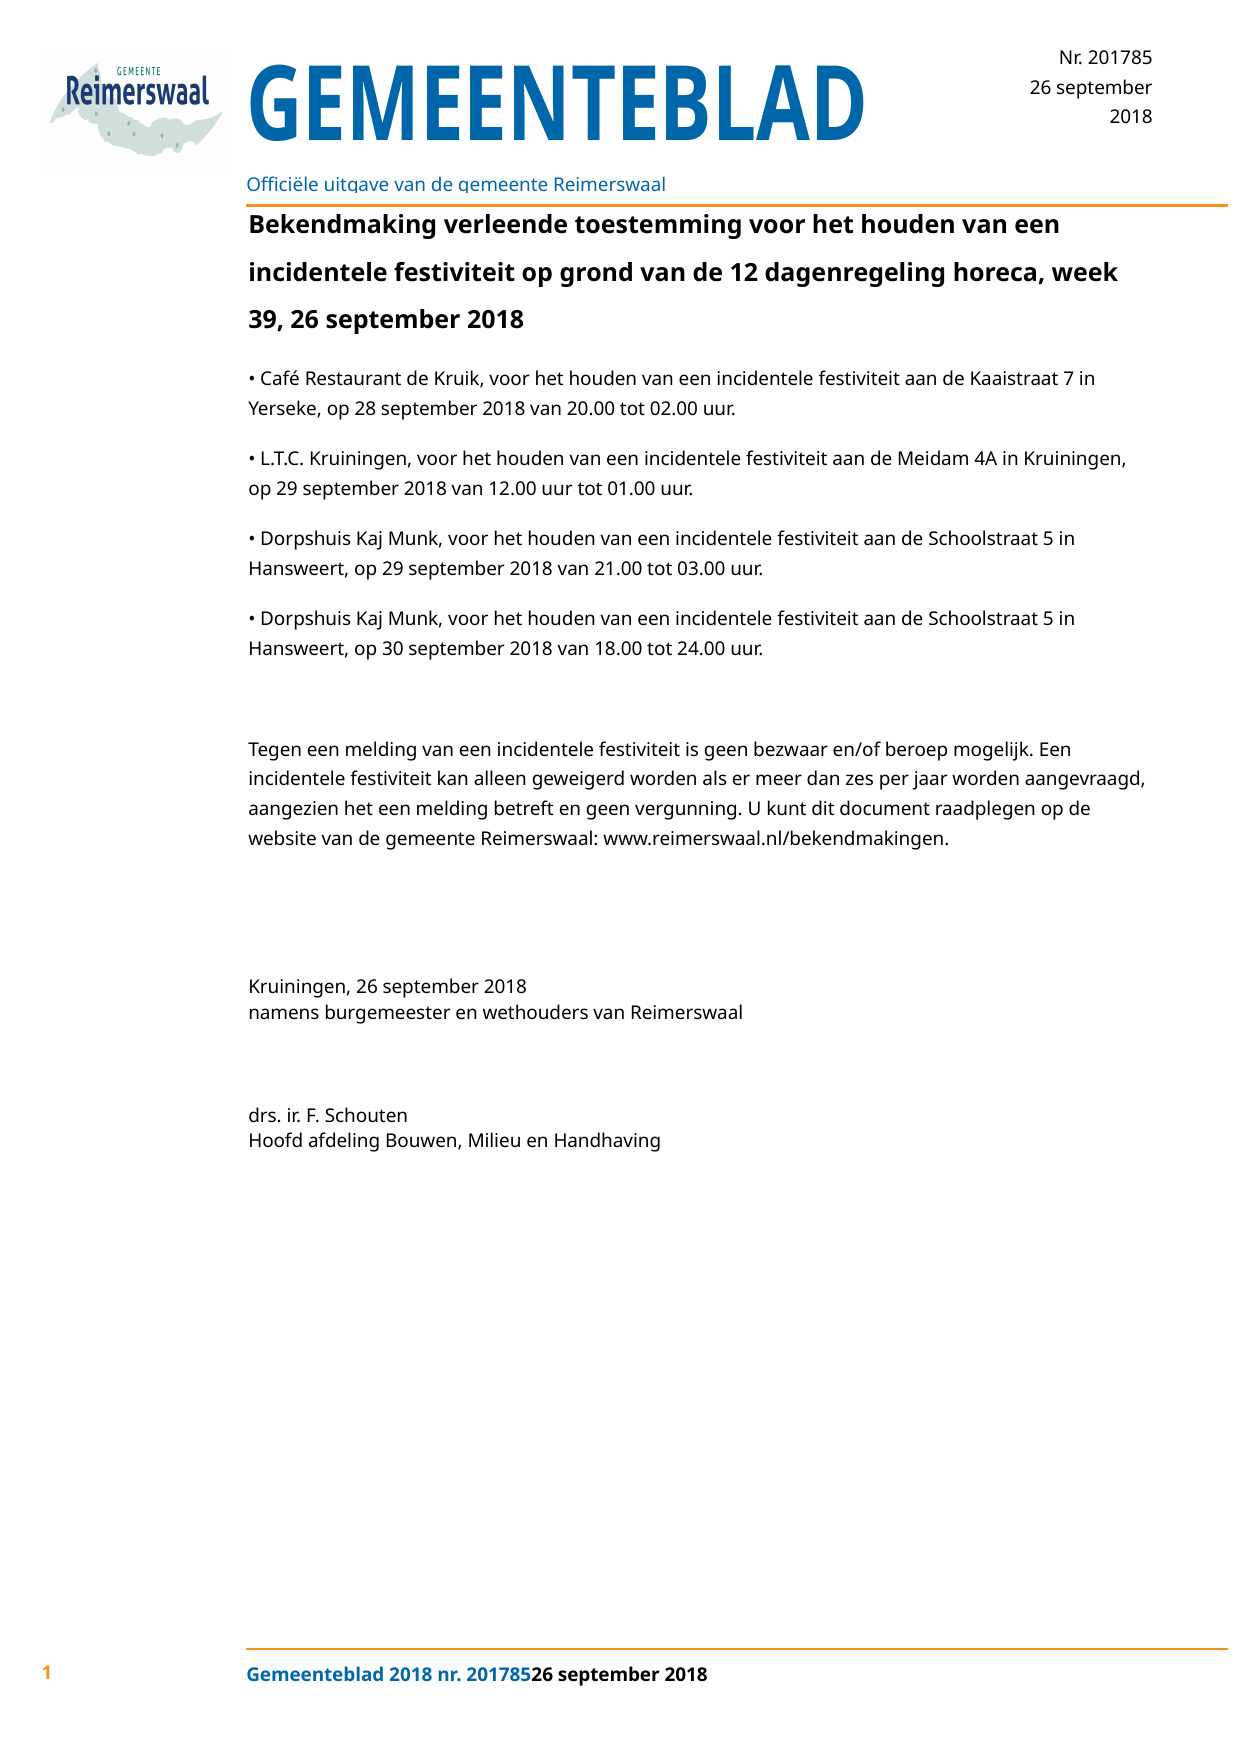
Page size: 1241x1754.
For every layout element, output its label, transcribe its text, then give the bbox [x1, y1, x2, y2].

text • Café Restaurant de Kruik, voor het houden van een incidentele festiviteit aan de Kaaistraat 7 in Yerseke, op 28 september 2018 van 20.00 tot 02.00 uur. [248, 366, 1152, 421]
text Tegen een melding van een incidentele festiviteit is geen bezwaar en/of beroep mogelijk. Een incidentele festiviteit kan alleen geweigerd worden als er meer dan zes per jaar worden aangevraagd, aangezien het een melding betreft en geen vergunning. U kunt dit document raadplegen op de website van de gemeente Reimerswaal: www.reimerswaal.nl/bekendmakingen. [248, 736, 1152, 850]
picture [41, 47, 231, 172]
text Kruiningen, 26 september 2018 [248, 973, 1152, 999]
text namens burgemeester en wethouders van Reimerswaal [248, 999, 1152, 1025]
text Hoofd afdeling Bouwen, Milieu en Handhaving [248, 1128, 1152, 1153]
text Bekendmaking verleende toestemming voor het houden van een incidentele festiviteit op grond van de 12 dagenregeling horeca, week 39, 26 september 2018 [248, 207, 1152, 336]
text • Dorpshuis Kaj Munk, voor het houden van een incidentele festiviteit aan de Schoolstraat 5 in Hansweert, op 30 september 2018 van 18.00 tot 24.00 uur. [248, 606, 1152, 661]
text • Dorpshuis Kaj Munk, voor het houden van een incidentele festiviteit aan de Schoolstraat 5 in Hansweert, op 29 september 2018 van 21.00 tot 03.00 uur. [248, 526, 1152, 581]
text • L.T.C. Kruiningen, voor het houden van een incidentele festiviteit aan de Meidam 4A in Kruiningen, op 29 september 2018 van 12.00 uur tot 01.00 uur. [248, 446, 1152, 501]
text drs. ir. F. Schouten [248, 1102, 1152, 1128]
